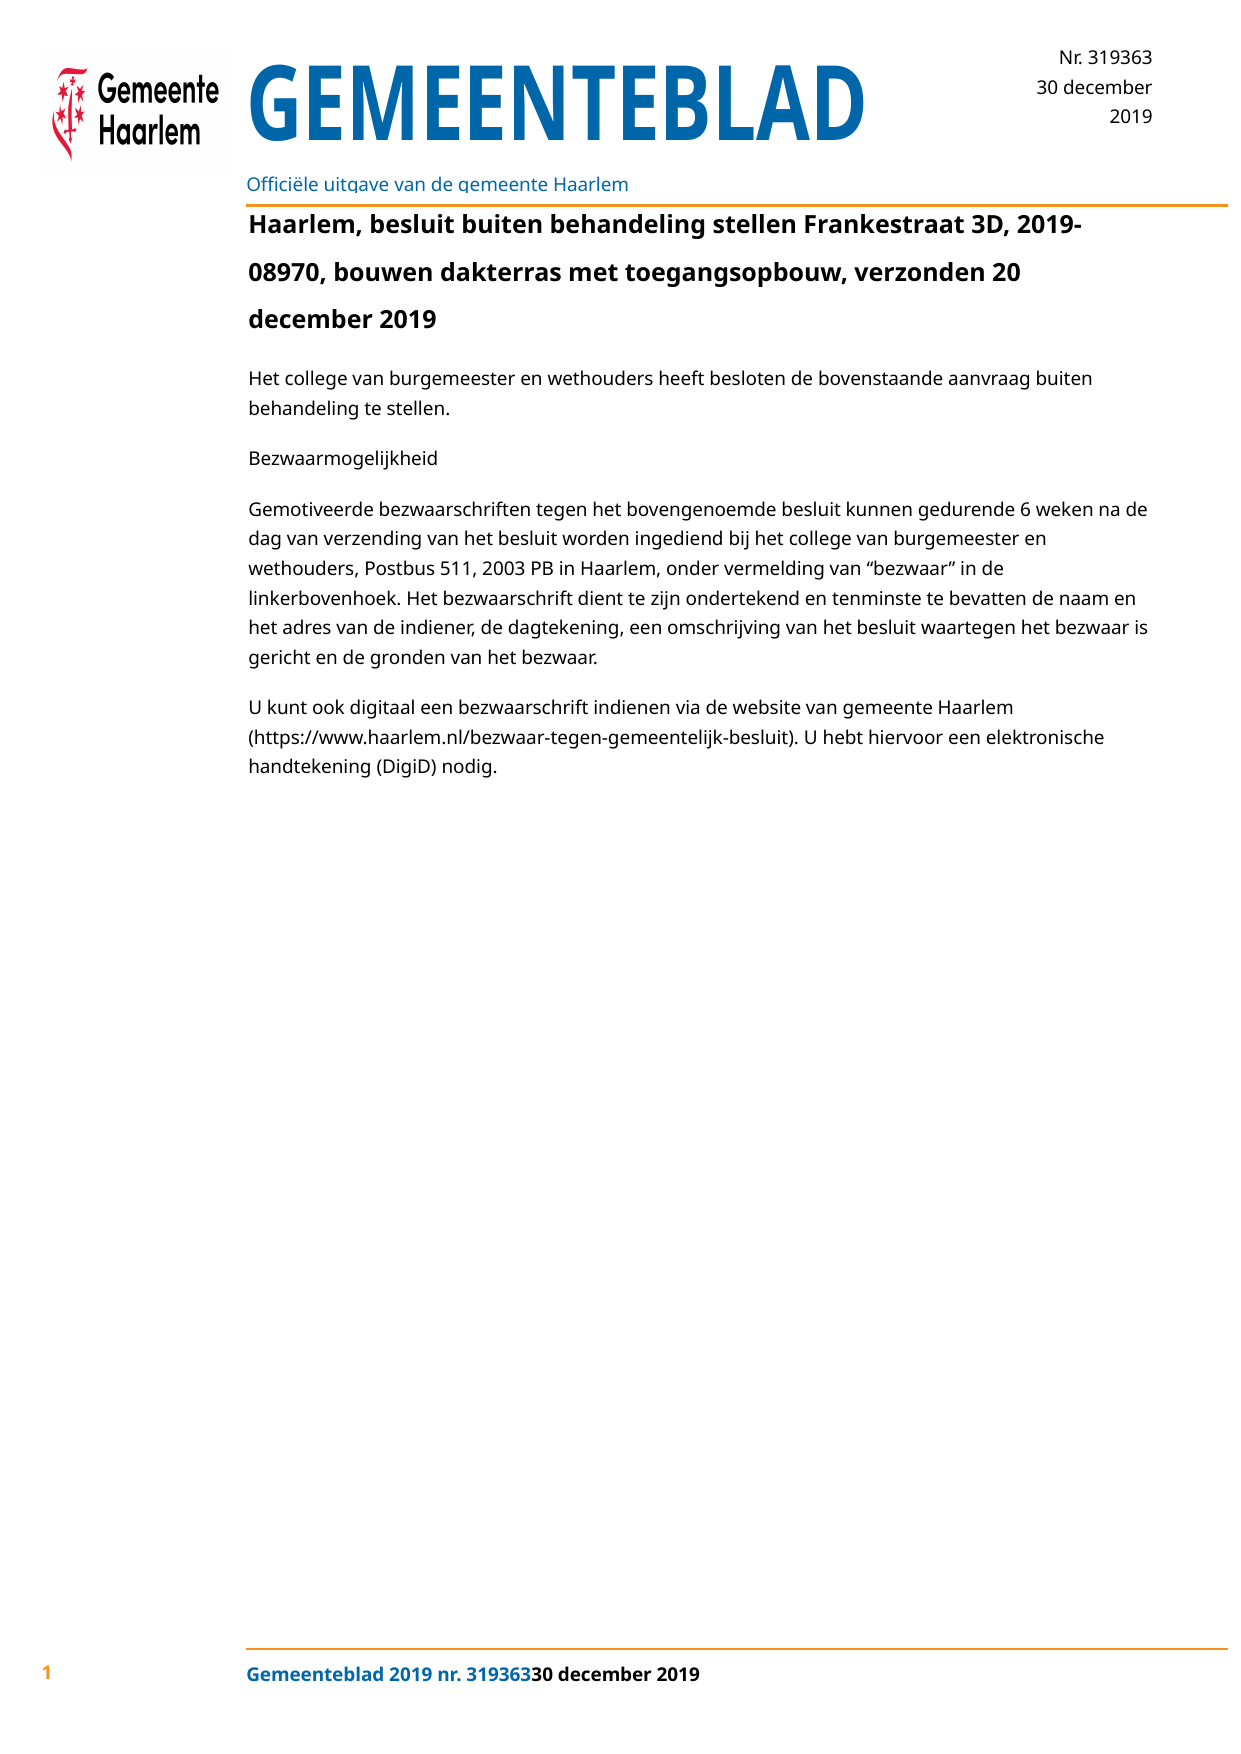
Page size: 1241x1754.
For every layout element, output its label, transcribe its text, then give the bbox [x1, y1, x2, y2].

text Bezwaarmogelijkheid [248, 446, 1152, 471]
text Het college van burgemeester en wethouders heeft besloten de bovenstaande aanvraag buiten behandeling te stellen. [248, 366, 1152, 421]
text Haarlem, besluit buiten behandeling stellen Frankestraat 3D, 2019-08970, bouwen dakterras met toegangsopbouw, verzonden 20 december 2019 [248, 207, 1152, 336]
picture [41, 47, 231, 172]
text Gemotiveerde bezwaarschriften tegen het bovengenoemde besluit kunnen gedurende 6 weken na de dag van verzending van het besluit worden ingediend bij het college van burgemeester en wethouders, Postbus 511, 2003 PB in Haarlem, onder vermelding van “bezwaar” in de linkerbovenhoek. Het bezwaarschrift dient te zijn ondertekend en tenminste te bevatten de naam en het adres van de indiener, de dagtekening, een omschrijving van het besluit waartegen het bezwaar is gericht en de gronden van het bezwaar. [248, 496, 1152, 669]
text U kunt ook digitaal een bezwaarschrift indienen via de website van gemeente Haarlem (https://www.haarlem.nl/bezwaar-tegen-gemeentelijk-besluit). U hebt hiervoor een elektronische handtekening (DigiD) nodig. [248, 694, 1152, 779]
